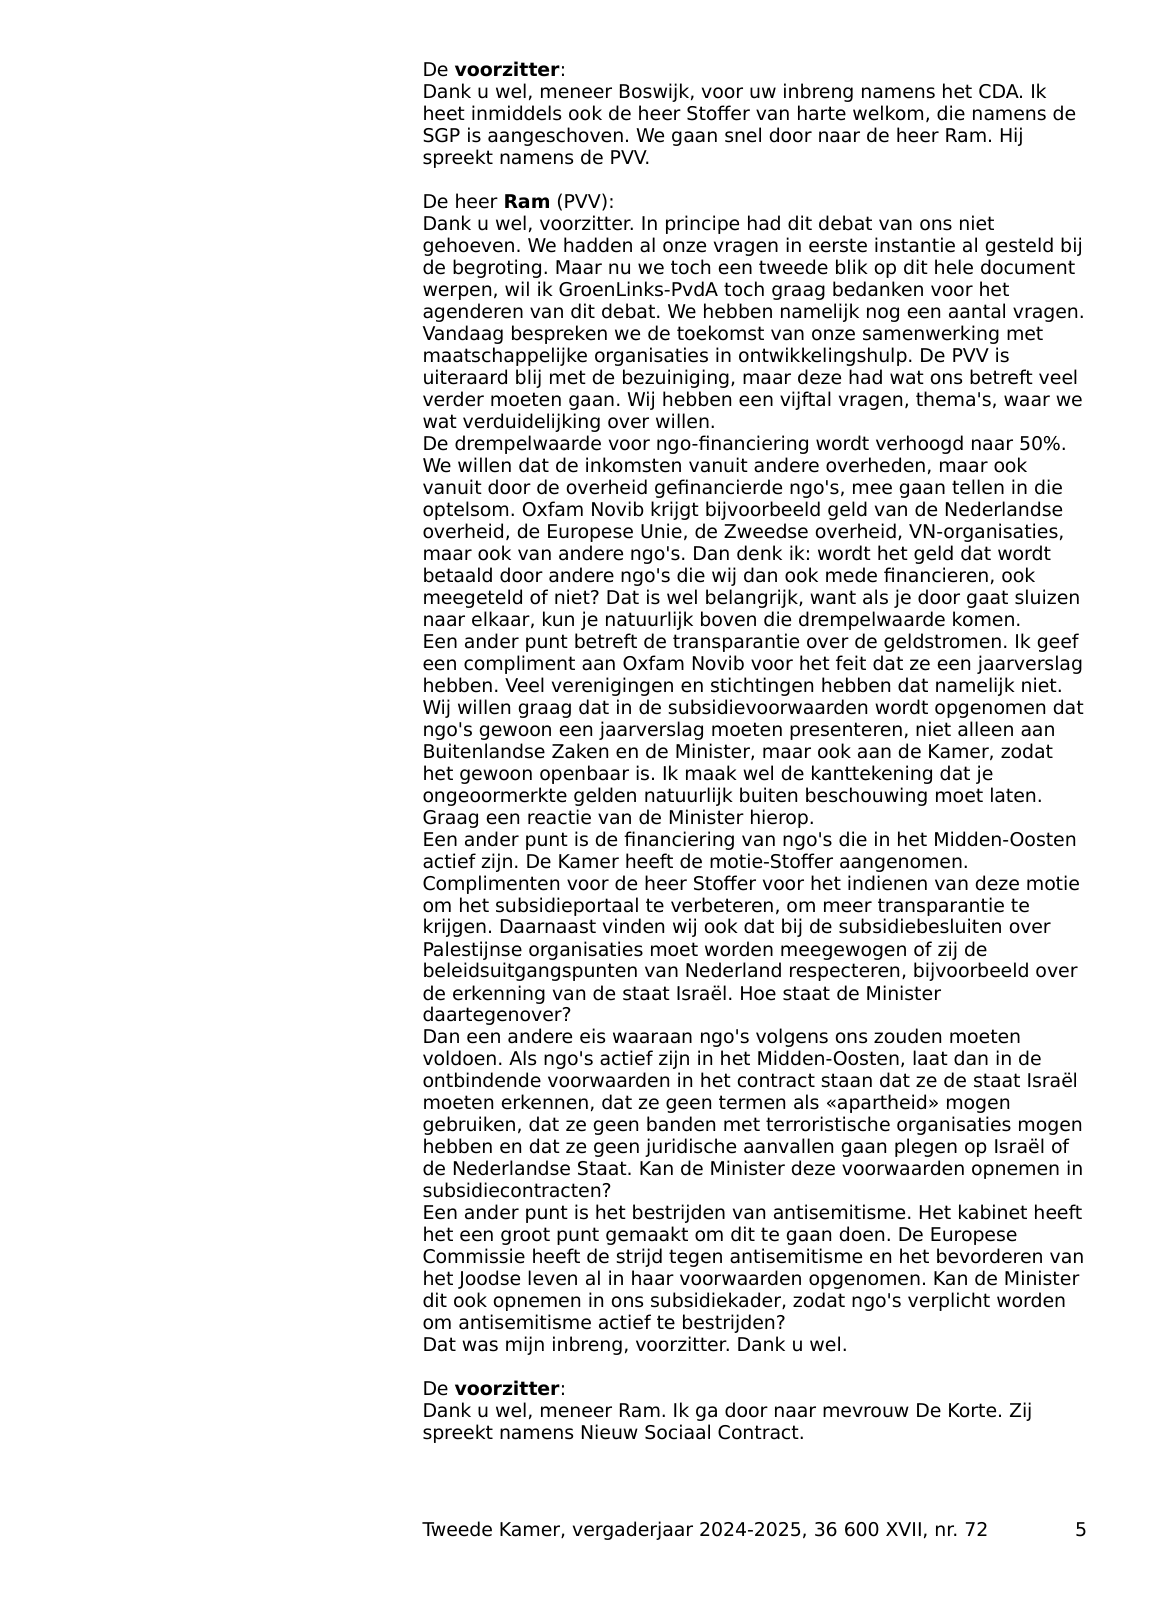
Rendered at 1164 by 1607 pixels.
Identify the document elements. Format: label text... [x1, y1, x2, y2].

text Dank u wel, meneer Ram. Ik ga door naar mevrouw De Korte. Zij spreekt namens Nieuw Sociaal Contract. [422, 1400, 1087, 1444]
text Dank u wel, meneer Boswijk, voor uw inbreng namens het CDA. Ik heet inmiddels ook de heer Stoffer van harte welkom, die namens de SGP is aangeschoven. We gaan snel door naar de heer Ram. Hij spreekt namens de PVV. [422, 81, 1087, 169]
text Dan een andere eis waaraan ngo's volgens ons zouden moeten voldoen. Als ngo's actief zijn in het Midden-Oosten, laat dan in de ontbindende voorwaarden in het contract staan dat ze de staat Israël moeten erkennen, dat ze geen termen als «apartheid» mogen gebruiken, dat ze geen banden met terroristische organisaties mogen hebben en dat ze geen juridische aanvallen gaan plegen op Israël of de Nederlandse Staat. Kan de Minister deze voorwaarden opnemen in subsidiecontracten? [422, 1026, 1087, 1202]
text De voorzitter: [422, 59, 1087, 81]
text Een ander punt betreft de transparantie over de geldstromen. Ik geef een compliment aan Oxfam Novib voor het feit dat ze een jaarverslag hebben. Veel verenigingen en stichtingen hebben dat namelijk niet. Wij willen graag dat in de subsidievoorwaarden wordt opgenomen dat ngo's gewoon een jaarverslag moeten presenteren, niet alleen aan Buitenlandse Zaken en de Minister, maar ook aan de Kamer, zodat het gewoon openbaar is. Ik maak wel de kanttekening dat je ongeoormerkte gelden natuurlijk buiten beschouwing moet laten. Graag een reactie van de Minister hierop. [422, 631, 1087, 828]
text Een ander punt is het bestrijden van antisemitisme. Het kabinet heeft het een groot punt gemaakt om dit te gaan doen. De Europese Commissie heeft de strijd tegen antisemitisme en het bevorderen van het Joodse leven al in haar voorwaarden opgenomen. Kan de Minister dit ook opnemen in ons subsidiekader, zodat ngo's verplicht worden om antisemitisme actief te bestrijden? [422, 1202, 1087, 1334]
text De heer Ram (PVV): [422, 191, 1087, 213]
text De drempelwaarde voor ngo-financiering wordt verhoogd naar 50%. We willen dat de inkomsten vanuit andere overheden, maar ook vanuit door de overheid gefinancierde ngo's, mee gaan tellen in die optelsom. Oxfam Novib krijgt bijvoorbeeld geld van de Nederlandse overheid, de Europese Unie, de Zweedse overheid, VN-organisaties, maar ook van andere ngo's. Dan denk ik: wordt het geld dat wordt betaald door andere ngo's die wij dan ook mede financieren, ook meegeteld of niet? Dat is wel belangrijk, want als je door gaat sluizen naar elkaar, kun je natuurlijk boven die drempelwaarde komen. [422, 433, 1087, 631]
text Dank u wel, voorzitter. In principe had dit debat van ons niet gehoeven. We hadden al onze vragen in eerste instantie al gesteld bij de begroting. Maar nu we toch een tweede blik op dit hele document werpen, wil ik GroenLinks-PvdA toch graag bedanken voor het agenderen van dit debat. We hebben namelijk nog een aantal vragen. Vandaag bespreken we de toekomst van onze samenwerking met maatschappelijke organisaties in ontwikkelingshulp. De PVV is uiteraard blij met de bezuiniging, maar deze had wat ons betreft veel verder moeten gaan. Wij hebben een vijftal vragen, thema's, waar we wat verduidelijking over willen. [422, 213, 1087, 433]
text De voorzitter: [422, 1378, 1087, 1400]
text Dat was mijn inbreng, voorzitter. Dank u wel. [422, 1334, 1087, 1356]
text Een ander punt is de financiering van ngo's die in het Midden-Oosten actief zijn. De Kamer heeft de motie-Stoffer aangenomen. Complimenten voor de heer Stoffer voor het indienen van deze motie om het subsidieportaal te verbeteren, om meer transparantie te krijgen. Daarnaast vinden wij ook dat bij de subsidiebesluiten over Palestijnse organisaties moet worden meegewogen of zij de beleidsuitgangspunten van Nederland respecteren, bijvoorbeeld over de erkenning van de staat Israël. Hoe staat de Minister daartegenover? [422, 828, 1087, 1026]
